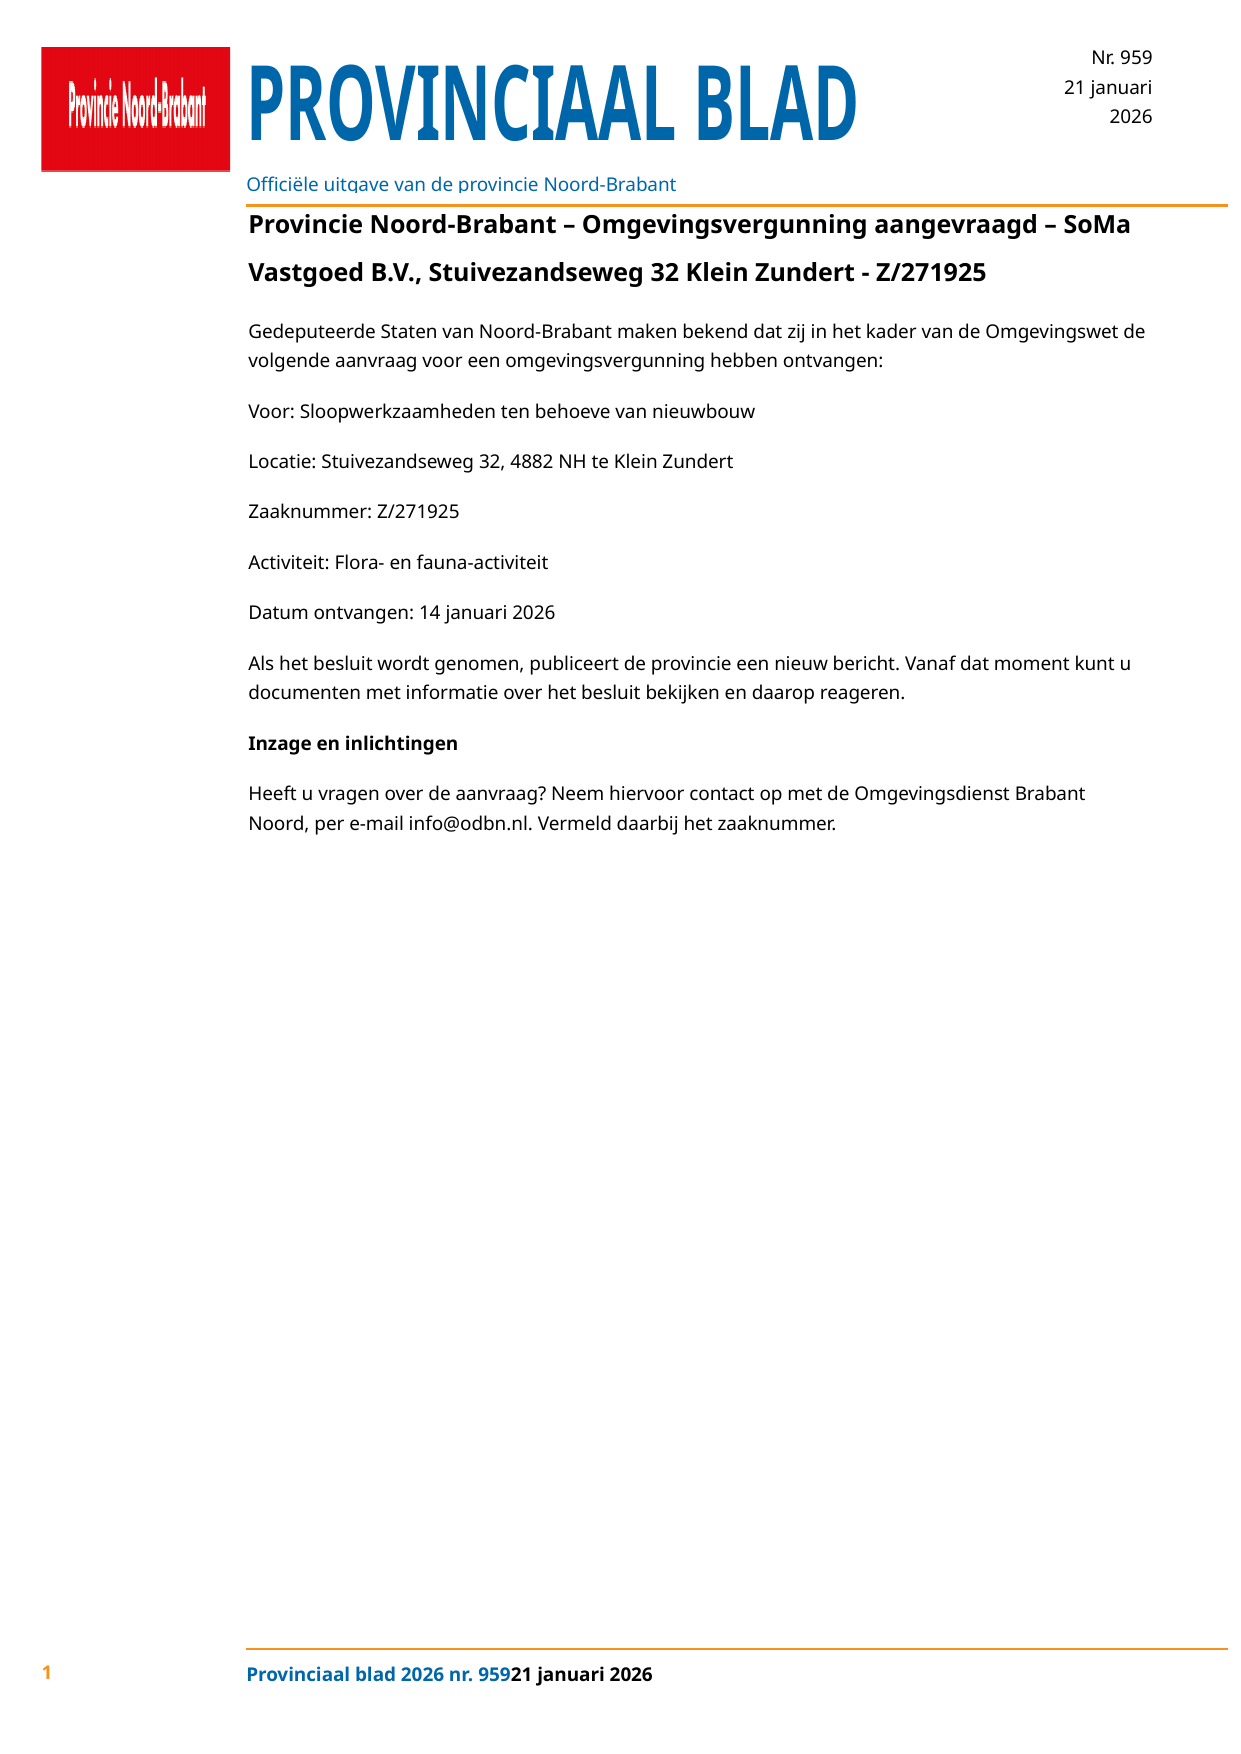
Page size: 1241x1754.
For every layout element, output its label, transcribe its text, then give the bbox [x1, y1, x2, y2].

text Locatie: Stuivezandseweg 32, 4882 NH te Klein Zundert [248, 448, 1152, 474]
text Heeft u vragen over de aanvraag? Neem hiervoor contact op met de Omgevingsdienst Brabant Noord, per e-mail info@odbn.nl. Vermeld daarbij het zaaknummer. [248, 780, 1152, 836]
text Voor: Sloopwerkzaamheden ten behoeve van nieuwbouw [248, 398, 1152, 424]
text Als het besluit wordt genomen, publiceert de provincie een nieuw bericht. Vanaf dat moment kunt u documenten met informatie over het besluit bekijken en daarop reageren. [248, 650, 1152, 705]
text Inzage en inlichtingen [248, 730, 1152, 756]
text Zaaknummer: Z/271925 [248, 499, 1152, 524]
text Provincie Noord-Brabant – Omgevingsvergunning aangevraagd – SoMa Vastgoed B.V., Stuivezandseweg 32 Klein Zundert - Z/271925 [248, 207, 1152, 288]
picture [41, 47, 231, 172]
text Datum ontvangen: 14 januari 2026 [248, 599, 1152, 625]
text Gedeputeerde Staten van Noord-Brabant maken bekend dat zij in het kader van de Omgevingswet de volgende aanvraag voor een omgevingsvergunning hebben ontvangen: [248, 318, 1152, 373]
text Activiteit: Flora- en fauna-activiteit [248, 549, 1152, 575]
